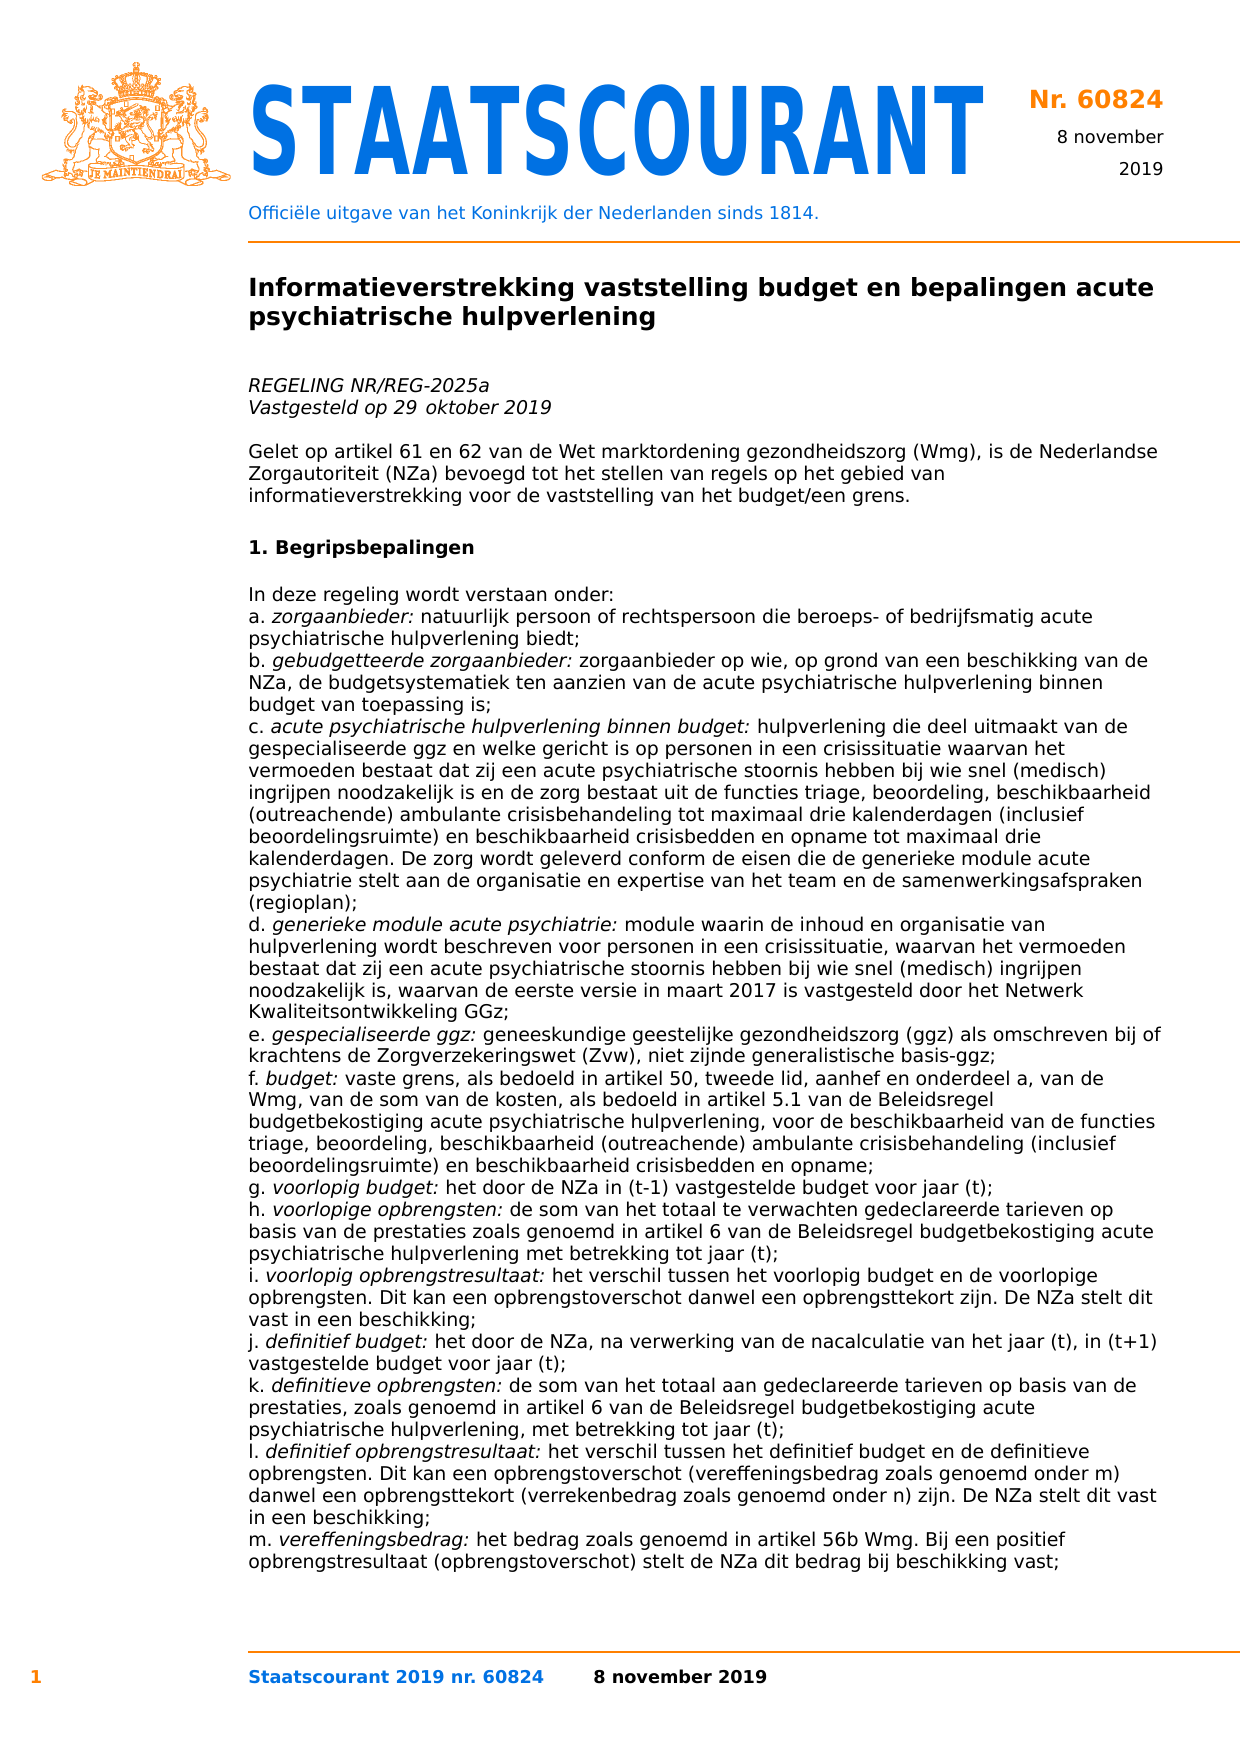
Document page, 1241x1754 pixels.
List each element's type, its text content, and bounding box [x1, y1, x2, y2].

subtitle Informatieverstrekking vaststelling budget en bepalingen acute psychiatrische hulpverlening [248, 273, 1163, 331]
table_header [25, 62, 248, 241]
text a. zorgaanbieder: natuurlijk persoon of rechtspersoon die beroeps- of bedrijfsmatig acute psychiatrische hulpverlening biedt; [248, 606, 1163, 650]
text j. definitief budget: het door de NZa, na verwerking van de nacalculatie van het jaar (t), in (t+1) vastgestelde budget voor jaar (t); [248, 1331, 1163, 1375]
text i. voorlopig opbrengstresultaat: het verschil tussen het voorlopig budget en de voorlopige opbrengsten. Dit kan een opbrengstoverschot danwel een opbrengsttekort zijn. De NZa stelt dit vast in een beschikking; [248, 1265, 1163, 1331]
text d. generieke module acute psychiatrie: module waarin de inhoud en organisatie van hulpverlening wordt beschreven voor personen in een crisissituatie, waarvan het vermoeden bestaat dat zij een acute psychiatrische stoornis hebben bij wie snel (medisch) ingrijpen noodzakelijk is, waarvan de eerste versie in maart 2017 is vastgesteld door het Netwerk Kwaliteitsontwikkeling GGz; [248, 913, 1163, 1023]
text b. gebudgetteerde zorgaanbieder: zorgaanbieder op wie, op grond van een beschikking van de NZa, de budgetsystematiek ten aanzien van de acute psychiatrische hulpverlening binnen budget van toepassing is; [248, 650, 1163, 716]
text l. definitief opbrengstresultaat: het verschil tussen het definitief budget en de definitieve opbrengsten. Dit kan een opbrengstoverschot (vereffeningsbedrag zoals genoemd onder m) danwel een opbrengsttekort (verrekenbedrag zoals genoemd onder n) zijn. De NZa stelt dit vast in een beschikking; [248, 1441, 1163, 1529]
text f. budget: vaste grens, als bedoeld in artikel 50, tweede lid, aanhef en onderdeel a, van de Wmg, van de som van de kosten, als bedoeld in artikel 5.1 van de Beleidsregel budgetbekostiging acute psychiatrische hulpverlening, voor de beschikbaarheid van de functies triage, beoordeling, beschikbaarheid (outreachende) ambulante crisisbehandeling (inclusief beoordelingsruimte) en beschikbaarheid crisisbedden en opname; [248, 1067, 1163, 1177]
text In deze regeling wordt verstaan onder: [248, 584, 1163, 606]
table_cell 2019 [998, 153, 1240, 203]
text Gelet op artikel 61 en 62 van de Wet marktordening gezondheidszorg (Wmg), is de Nederlandse Zorgautoriteit (NZa) bevoegd tot het stellen van regels op het gebied van informatieverstrekking voor de vaststelling van het budget/een grens. [248, 441, 1163, 507]
table_cell 8 november [998, 121, 1240, 153]
table_header STAATSCOURANT [248, 62, 998, 203]
table_cell Officiële uitgave van het Koninkrijk der Nederlanden sinds 1814. [248, 203, 1240, 241]
text h. voorlopige opbrengsten: de som van het totaal te verwachten gedeclareerde tarieven op basis van de prestaties zoals genoemd in artikel 6 van de Beleidsregel budgetbekostiging acute psychiatrische hulpverlening met betrekking tot jaar (t); [248, 1199, 1163, 1265]
text k. definitieve opbrengsten: de som van het totaal aan gedeclareerde tarieven op basis van de prestaties, zoals genoemd in artikel 6 van de Beleidsregel budgetbekostiging acute psychiatrische hulpverlening, met betrekking tot jaar (t); [248, 1375, 1163, 1441]
text e. gespecialiseerde ggz: geneeskundige geestelijke gezondheidszorg (ggz) als omschreven bij of krachtens de Zorgverzekeringswet (Zvw), niet zijnde generalistische basis-ggz; [248, 1023, 1163, 1067]
text g. voorlopig budget: het door de NZa in (t-1) vastgestelde budget voor jaar (t); [248, 1177, 1163, 1199]
subtitle 1. Begripsbepalingen [248, 537, 1163, 559]
picture [41, 62, 231, 186]
table_header Nr. 60824 [998, 62, 1240, 121]
text REGELING NR/REG-2025a [248, 375, 1163, 397]
text m. vereffeningsbedrag: het bedrag zoals genoemd in artikel 56b Wmg. Bij een positief opbrengstresultaat (opbrengstoverschot) stelt de NZa dit bedrag bij beschikking vast; [248, 1529, 1163, 1573]
text c. acute psychiatrische hulpverlening binnen budget: hulpverlening die deel uitmaakt van de gespecialiseerde ggz en welke gericht is op personen in een crisissituatie waarvan het vermoeden bestaat dat zij een acute psychiatrische stoornis hebben bij wie snel (medisch) ingrijpen noodzakelijk is en de zorg bestaat uit de functies triage, beoordeling, beschikbaarheid (outreachende) ambulante crisisbehandeling tot maximaal drie kalenderdagen (inclusief beoordelingsruimte) en beschikbaarheid crisisbedden en opname tot maximaal drie kalenderdagen. De zorg wordt geleverd conform de eisen die de generieke module acute psychiatrie stelt aan de organisatie en expertise van het team en de samenwerkingsafspraken (regioplan); [248, 716, 1163, 913]
text Vastgesteld op 29 oktober 2019 [248, 397, 1163, 419]
